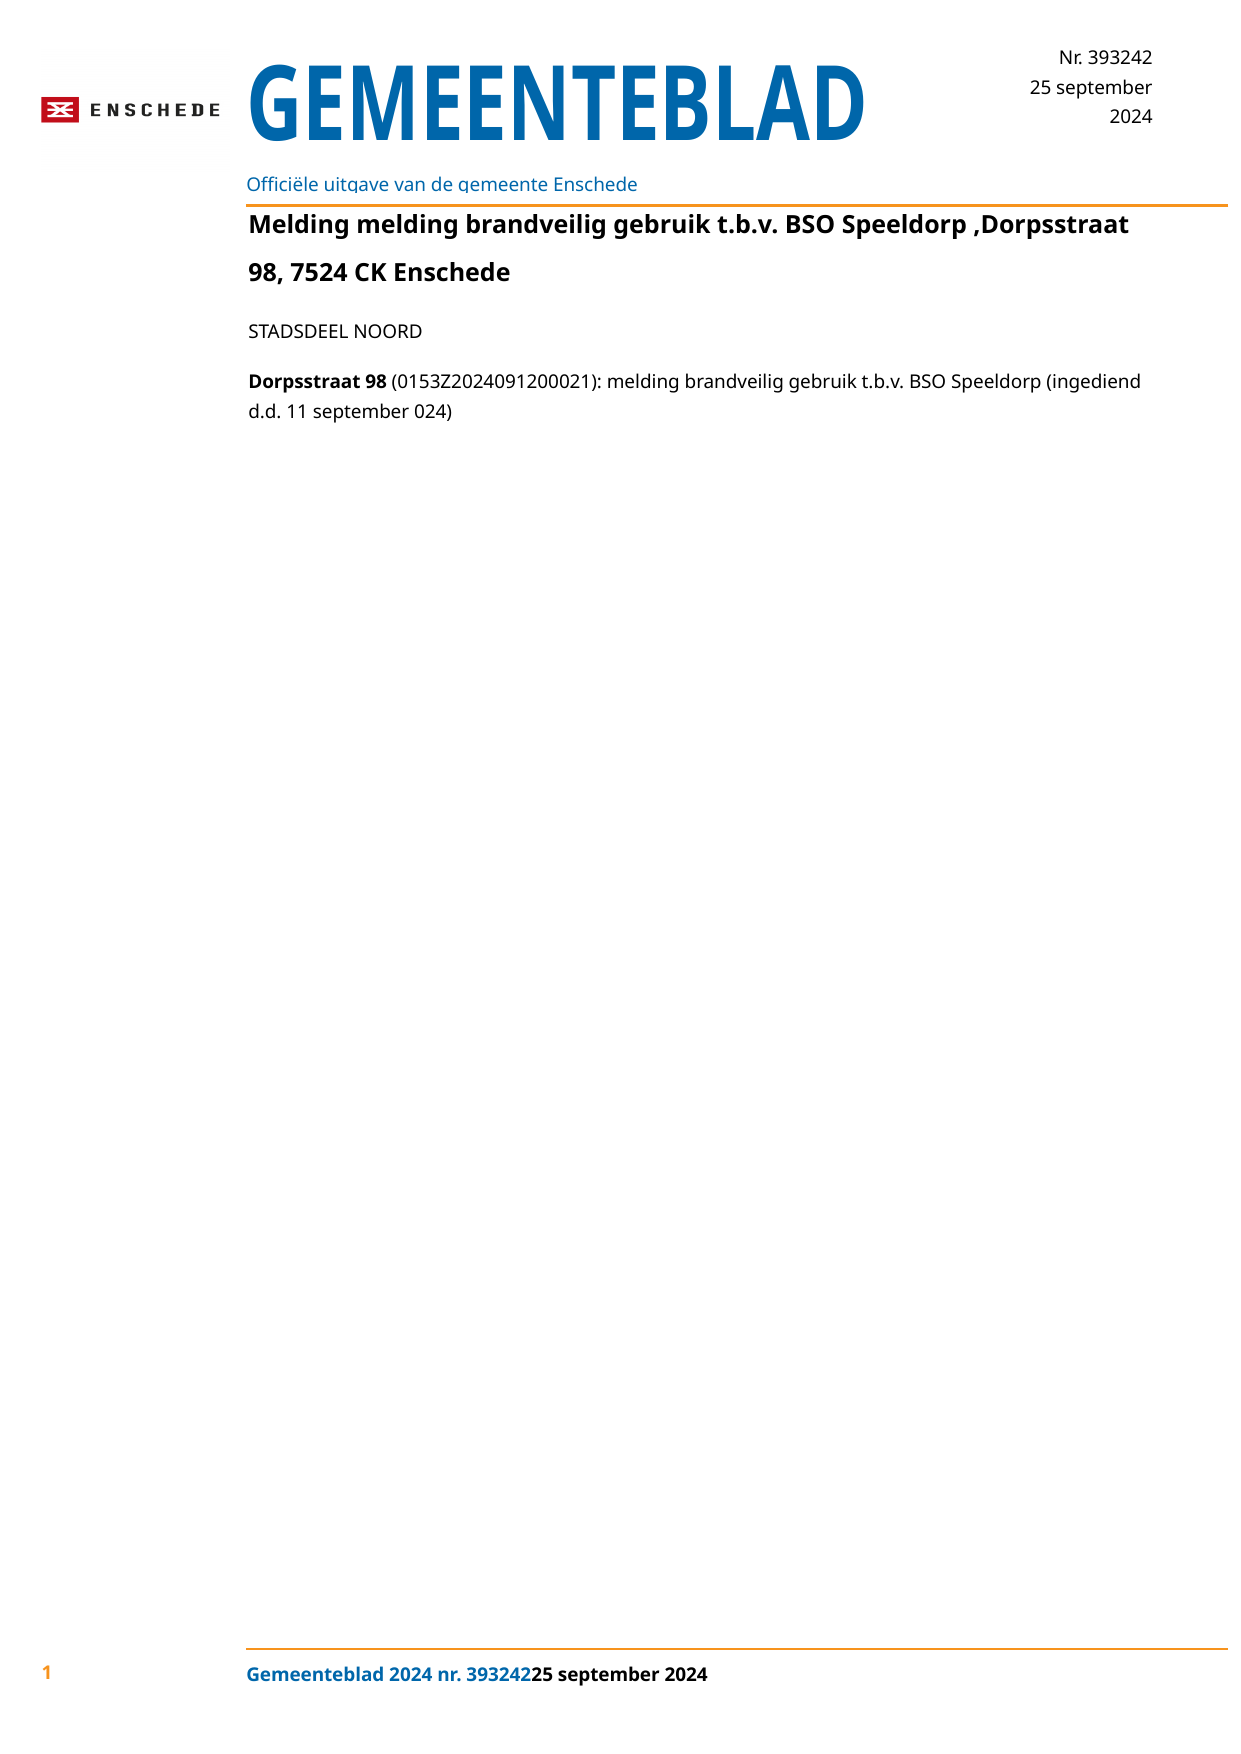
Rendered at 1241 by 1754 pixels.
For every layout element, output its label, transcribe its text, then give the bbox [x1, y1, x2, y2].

picture [41, 47, 231, 172]
text STADSDEEL NOORD [248, 318, 1152, 344]
text Dorpsstraat 98 (0153Z2024091200021): melding brandveilig gebruik t.b.v. BSO Speeldorp (ingediend d.d. 11 september 024) [248, 368, 1152, 424]
text Melding melding brandveilig gebruik t.b.v. BSO Speeldorp ,Dorpsstraat 98, 7524 CK Enschede [248, 207, 1152, 288]
